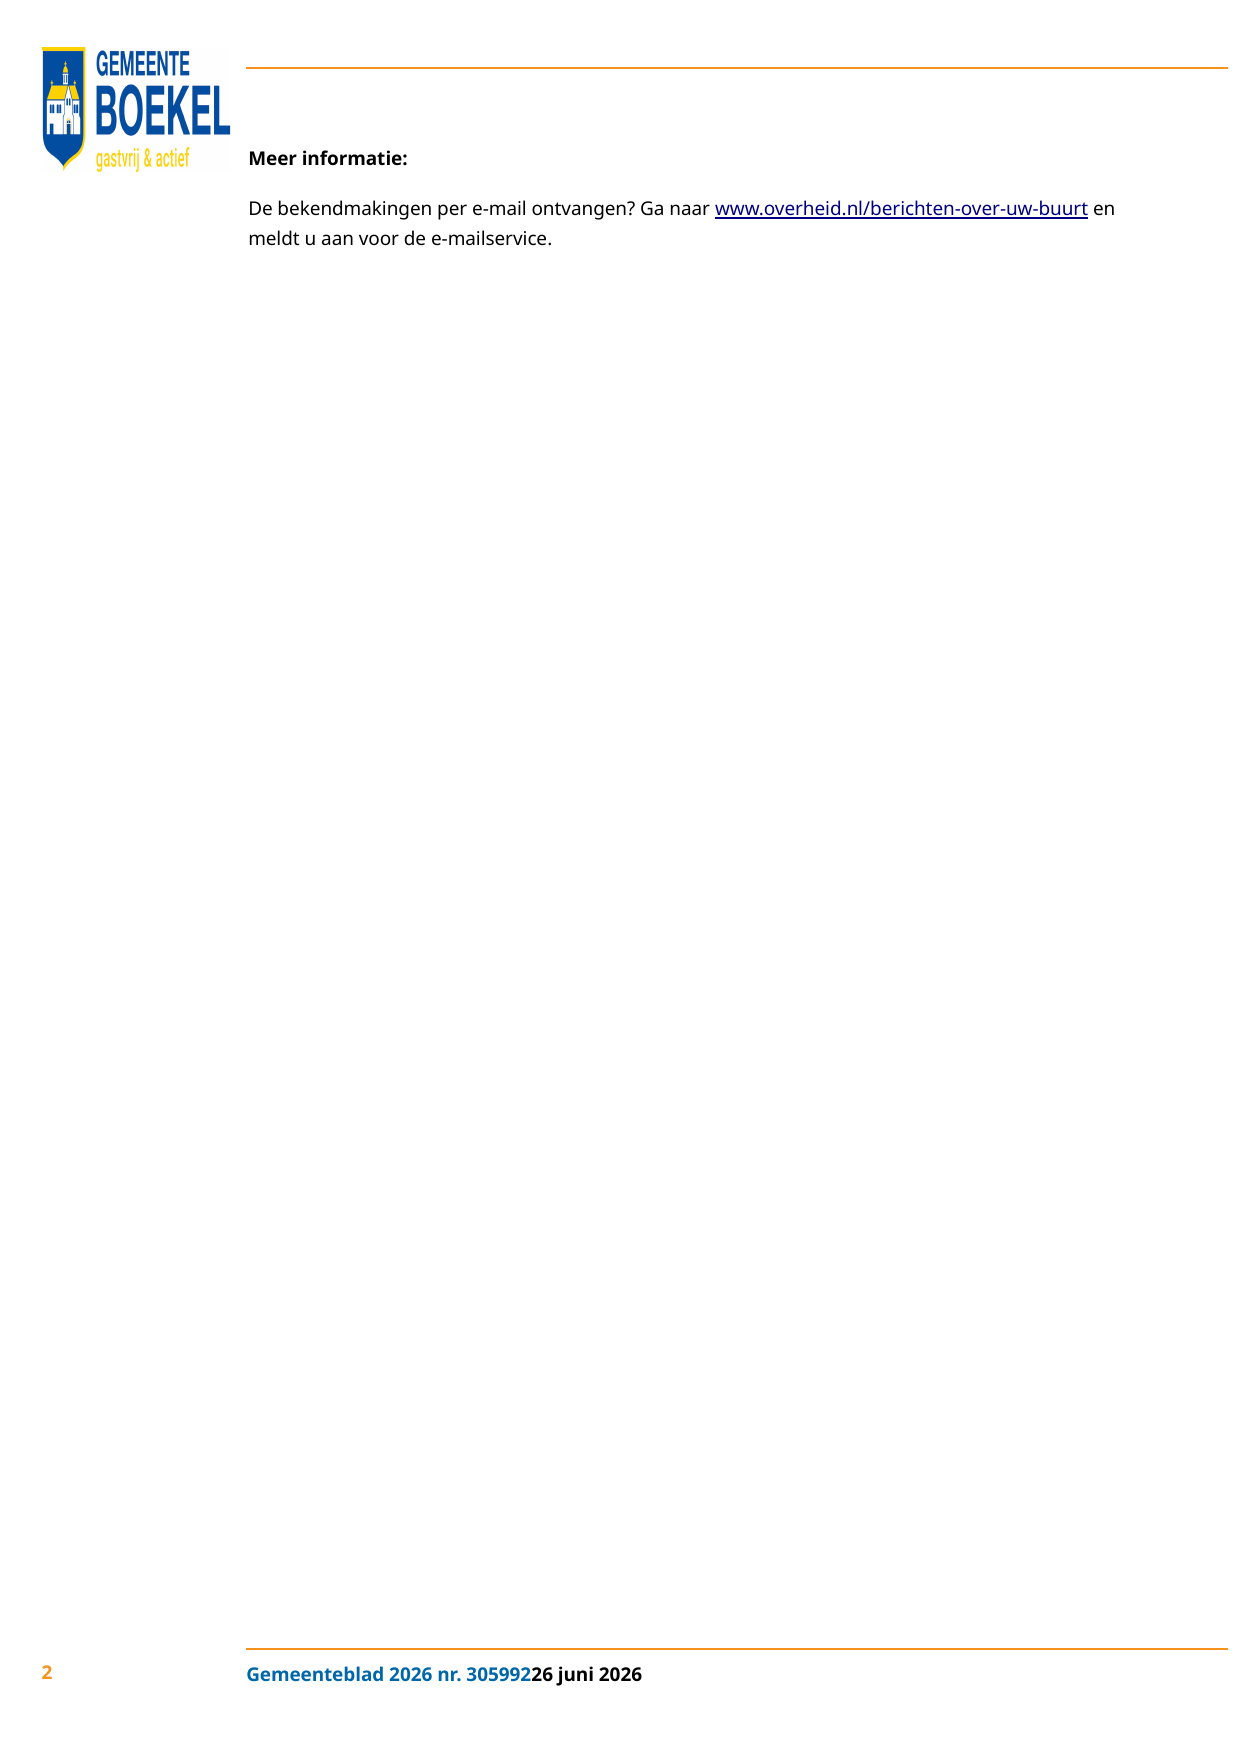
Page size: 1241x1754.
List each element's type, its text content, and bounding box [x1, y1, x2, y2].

text Meer informatie: [248, 145, 1152, 171]
text De bekendmakingen per e-mail ontvangen? Ga naar www.overheid.nl/berichten-over-uw-buurt en meldt u aan voor de e-mailservice. [248, 196, 1152, 251]
picture [41, 47, 231, 172]
